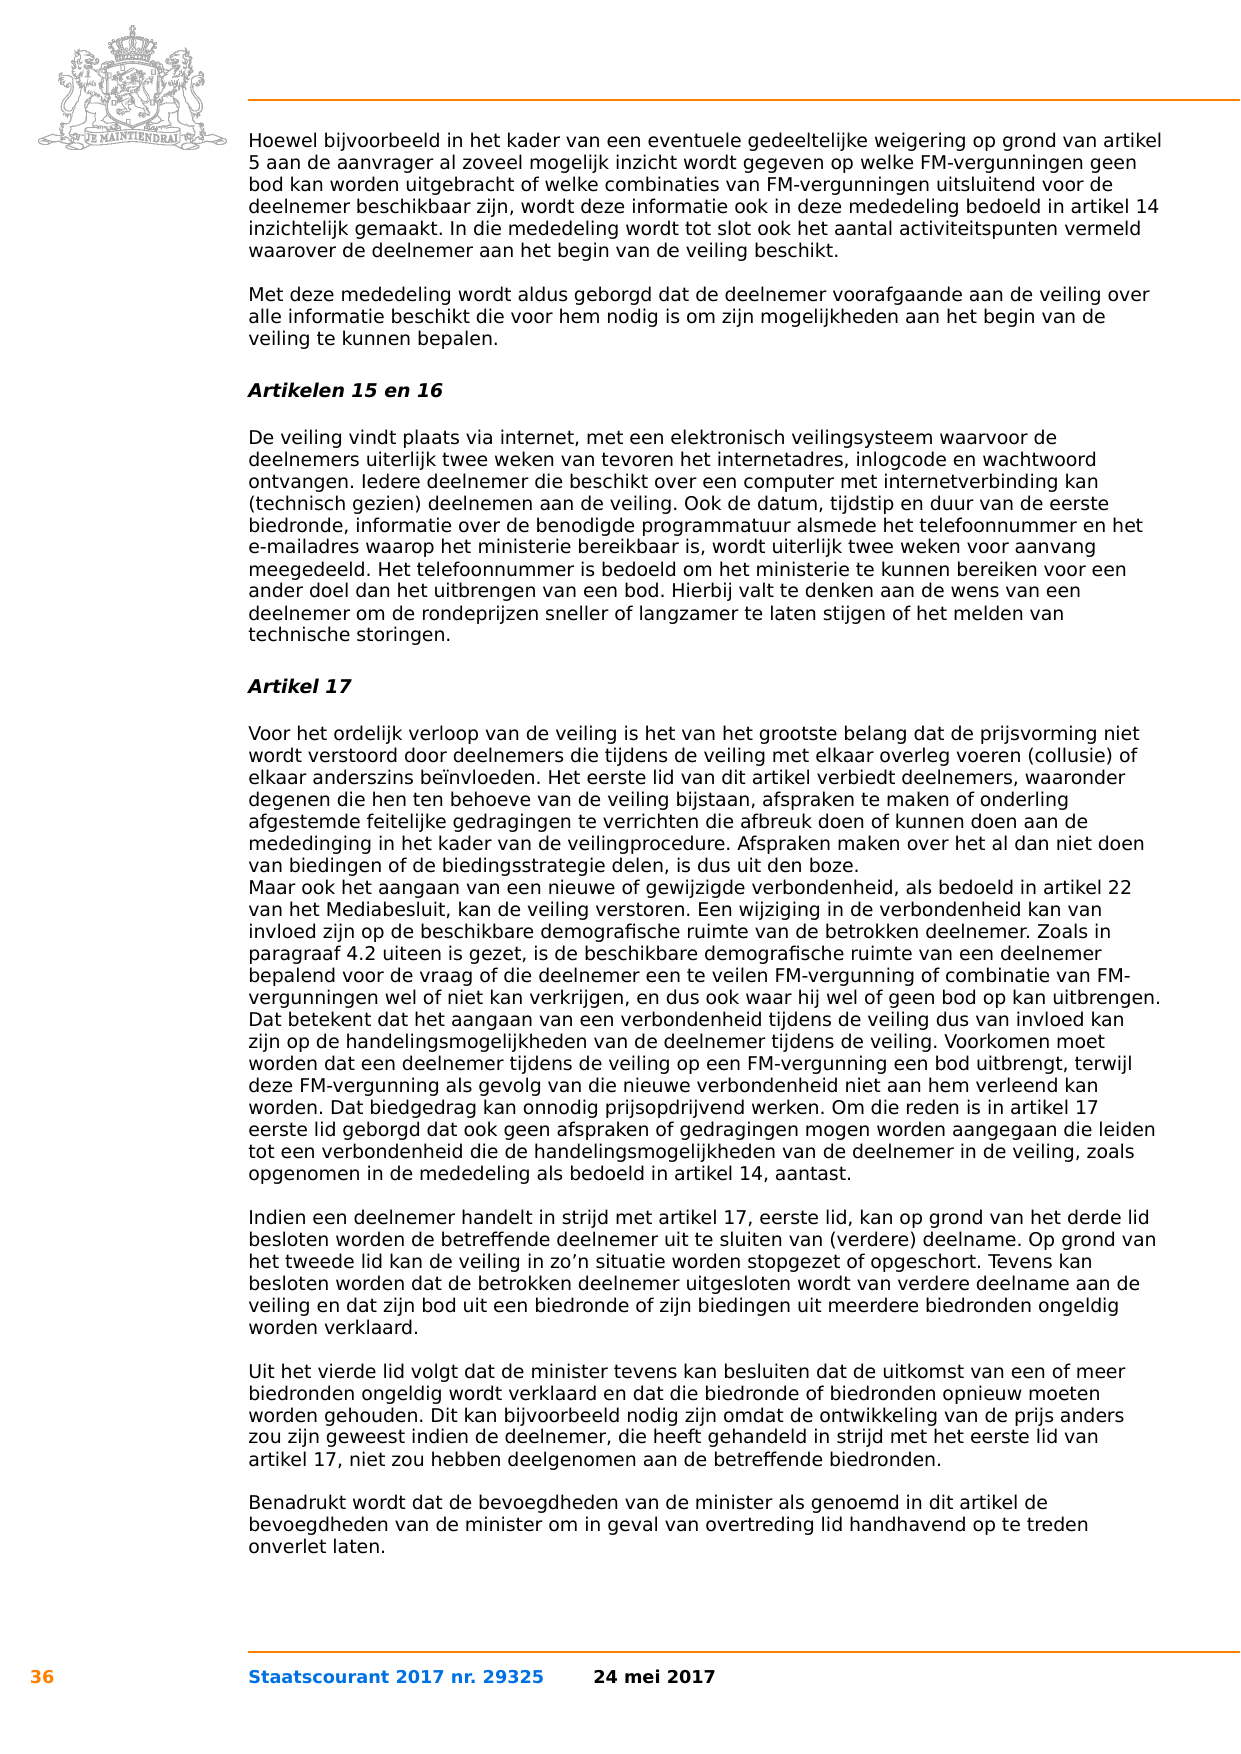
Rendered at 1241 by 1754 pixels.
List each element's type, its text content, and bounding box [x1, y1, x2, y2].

text Maar ook het aangaan van een nieuwe of gewijzigde verbondenheid, als bedoeld in artikel 22 van het Mediabesluit, kan de veiling verstoren. Een wijziging in de verbondenheid kan van invloed zijn op de beschikbare demografische ruimte van de betrokken deelnemer. Zoals in paragraaf 4.2 uiteen is gezet, is de beschikbare demografische ruimte van een deelnemer bepalend voor de vraag of die deelnemer een te veilen FM-vergunning of combinatie van FM-vergunningen wel of niet kan verkrijgen, en dus ook waar hij wel of geen bod op kan uitbrengen. Dat betekent dat het aangaan van een verbondenheid tijdens de veiling dus van invloed kan zijn op de handelingsmogelijkheden van de deelnemer tijdens de veiling. Voorkomen moet worden dat een deelnemer tijdens de veiling op een FM-vergunning een bod uitbrengt, terwijl deze FM-vergunning als gevolg van die nieuwe verbondenheid niet aan hem verleend kan worden. Dat biedgedrag kan onnodig prijsopdrijvend werken. Om die reden is in artikel 17 eerste lid geborgd dat ook geen afspraken of gedragingen mogen worden aangegaan die leiden tot een verbondenheid die de handelingsmogelijkheden van de deelnemer in de veiling, zoals opgenomen in de mededeling als bedoeld in artikel 14, aantast. [248, 877, 1163, 1185]
text Benadrukt wordt dat de bevoegdheden van de minister als genoemd in dit artikel de bevoegdheden van de minister om in geval van overtreding lid handhavend op te treden onverlet laten. [248, 1492, 1163, 1558]
picture [38, 25, 227, 150]
text De veiling vindt plaats via internet, met een elektronisch veilingsysteem waarvoor de deelnemers uiterlijk twee weken van tevoren het internetadres, inlogcode en wachtwoord ontvangen. Iedere deelnemer die beschikt over een computer met internetverbinding kan (technisch gezien) deelnemen aan de veiling. Ook de datum, tijdstip en duur van de eerste biedronde, informatie over de benodigde programmatuur alsmede het telefoonnummer en het e-mailadres waarop het ministerie bereikbaar is, wordt uiterlijk twee weken voor aanvang meegedeeld. Het telefoonnummer is bedoeld om het ministerie te kunnen bereiken voor een ander doel dan het uitbrengen van een bod. Hierbij valt te denken aan de wens van een deelnemer om de rondeprijzen sneller of langzamer te laten stijgen of het melden van technische storingen. [248, 427, 1163, 646]
text Uit het vierde lid volgt dat de minister tevens kan besluiten dat de uitkomst van een of meer biedronden ongeldig wordt verklaard en dat die biedronde of biedronden opnieuw moeten worden gehouden. Dit kan bijvoorbeeld nodig zijn omdat de ontwikkeling van de prijs anders zou zijn geweest indien de deelnemer, die heeft gehandeld in strijd met het eerste lid van artikel 17, niet zou hebben deelgenomen aan de betreffende biedronden. [248, 1361, 1163, 1470]
text Indien een deelnemer handelt in strijd met artikel 17, eerste lid, kan op grond van het derde lid besloten worden de betreffende deelnemer uit te sluiten van (verdere) deelname. Op grond van het tweede lid kan de veiling in zo’n situatie worden stopgezet of opgeschort. Tevens kan besloten worden dat de betrokken deelnemer uitgesloten wordt van verdere deelname aan de veiling en dat zijn bod uit een biedronde of zijn biedingen uit meerdere biedronden ongeldig worden verklaard. [248, 1207, 1163, 1339]
subtitle Artikelen 15 en 16 [248, 379, 1163, 402]
subtitle Artikel 17 [248, 676, 1163, 698]
text Hoewel bijvoorbeeld in het kader van een eventuele gedeeltelijke weigering op grond van artikel 5 aan de aanvrager al zoveel mogelijk inzicht wordt gegeven op welke FM-vergunningen geen bod kan worden uitgebracht of welke combinaties van FM-vergunningen uitsluitend voor de deelnemer beschikbaar zijn, wordt deze informatie ook in deze mededeling bedoeld in artikel 14 inzichtelijk gemaakt. In die mededeling wordt tot slot ook het aantal activiteitspunten vermeld waarover de deelnemer aan het begin van de veiling beschikt. [248, 130, 1163, 262]
text Voor het ordelijk verloop van de veiling is het van het grootste belang dat de prijsvorming niet wordt verstoord door deelnemers die tijdens de veiling met elkaar overleg voeren (collusie) of elkaar anderszins beïnvloeden. Het eerste lid van dit artikel verbiedt deelnemers, waaronder degenen die hen ten behoeve van de veiling bijstaan, afspraken te maken of onderling afgestemde feitelijke gedragingen te verrichten die afbreuk doen of kunnen doen aan de mededinging in het kader van de veilingprocedure. Afspraken maken over het al dan niet doen van biedingen of de biedingsstrategie delen, is dus uit den boze. [248, 723, 1163, 877]
text Met deze mededeling wordt aldus geborgd dat de deelnemer voorafgaande aan de veiling over alle informatie beschikt die voor hem nodig is om zijn mogelijkheden aan het begin van de veiling te kunnen bepalen. [248, 284, 1163, 349]
